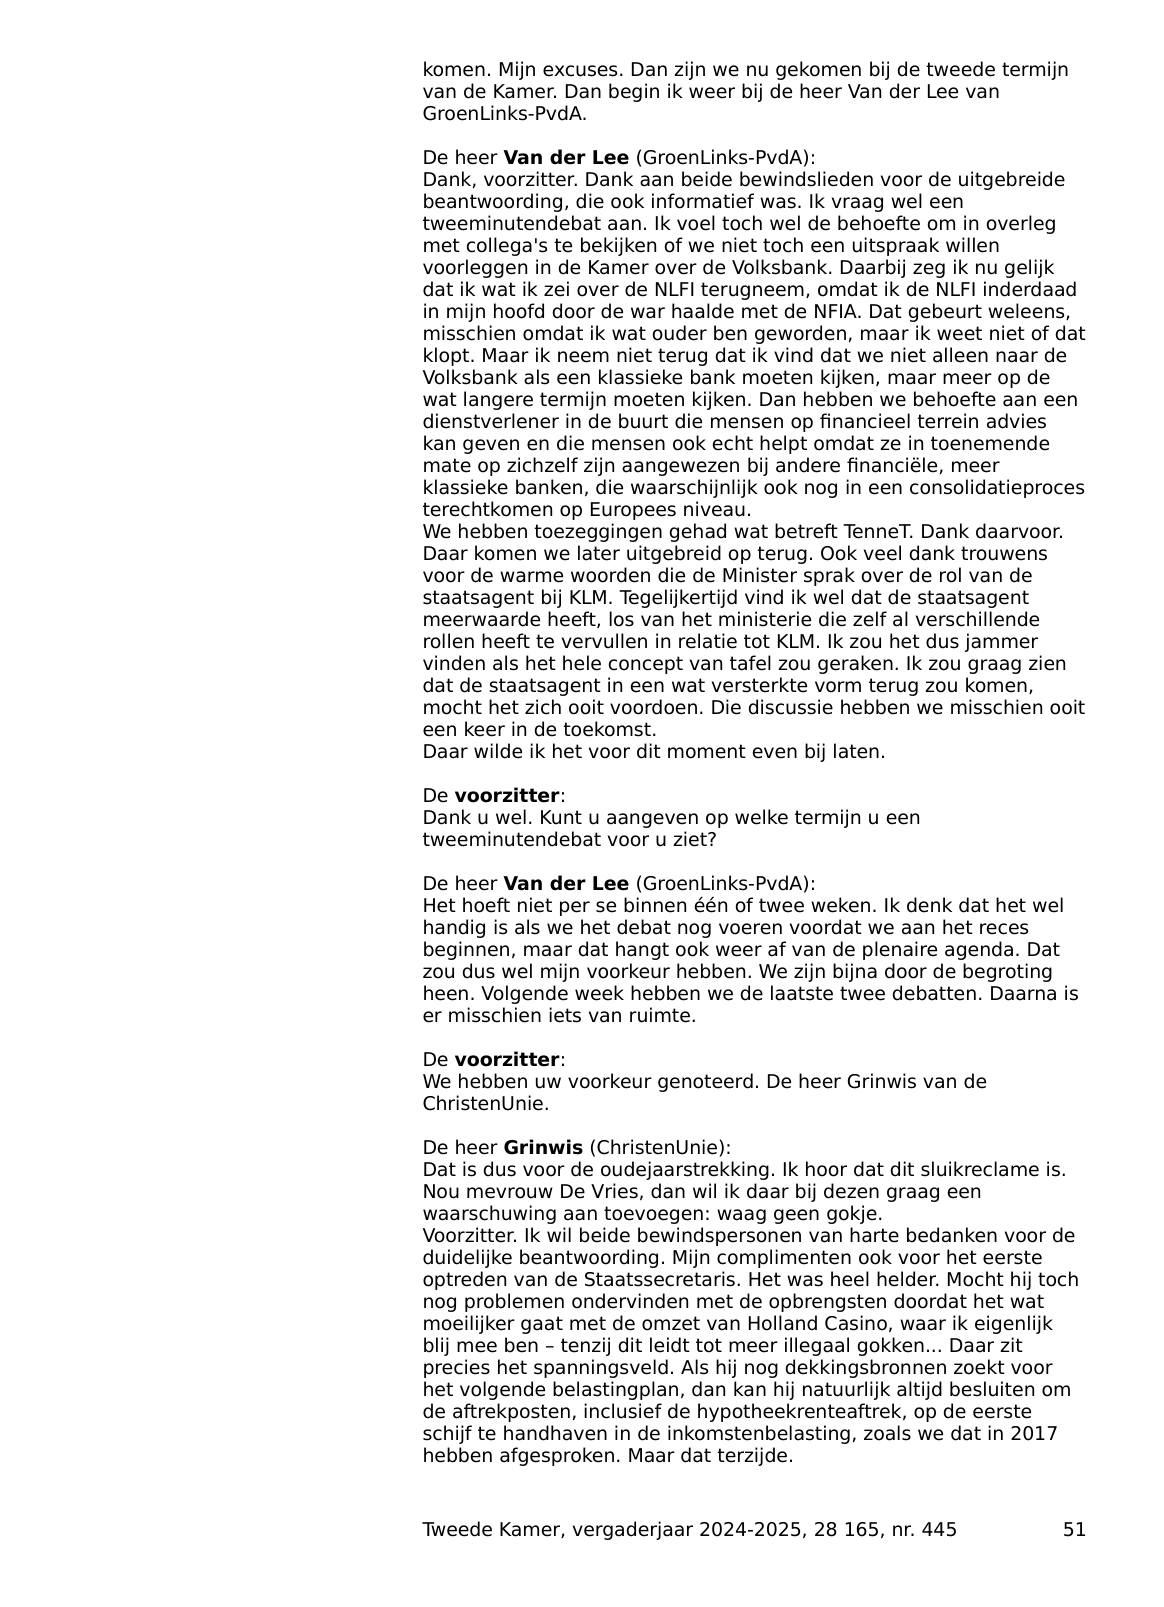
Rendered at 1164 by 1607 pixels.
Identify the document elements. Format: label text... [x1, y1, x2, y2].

text De voorzitter: [422, 1049, 1087, 1071]
text De voorzitter: [422, 785, 1087, 807]
text Daar wilde ik het voor dit moment even bij laten. [422, 741, 1087, 763]
text De heer Grinwis (ChristenUnie): [422, 1137, 1087, 1159]
text komen. Mijn excuses. Dan zijn we nu gekomen bij de tweede termijn van de Kamer. Dan begin ik weer bij de heer Van der Lee van GroenLinks-PvdA. [422, 59, 1087, 125]
text Voorzitter. Ik wil beide bewindspersonen van harte bedanken voor de duidelijke beantwoording. Mijn complimenten ook voor het eerste optreden van de Staatssecretaris. Het was heel helder. Mocht hij toch nog problemen ondervinden met de opbrengsten doordat het wat moeilijker gaat met de omzet van Holland Casino, waar ik eigenlijk blij mee ben – tenzij dit leidt tot meer illegaal gokken... Daar zit precies het spanningsveld. Als hij nog dekkingsbronnen zoekt voor het volgende belastingplan, dan kan hij natuurlijk altijd besluiten om de aftrekposten, inclusief de hypotheekrenteaftrek, op de eerste schijf te handhaven in de inkomstenbelasting, zoals we dat in 2017 hebben afgesproken. Maar dat terzijde. [422, 1225, 1087, 1467]
text Dank u wel. Kunt u aangeven op welke termijn u een tweeminutendebat voor u ziet? [422, 807, 1087, 851]
text We hebben uw voorkeur genoteerd. De heer Grinwis van de ChristenUnie. [422, 1071, 1087, 1115]
text De heer Van der Lee (GroenLinks-PvdA): [422, 873, 1087, 895]
text De heer Van der Lee (GroenLinks-PvdA): [422, 147, 1087, 169]
text Dank, voorzitter. Dank aan beide bewindslieden voor de uitgebreide beantwoording, die ook informatief was. Ik vraag wel een tweeminutendebat aan. Ik voel toch wel de behoefte om in overleg met collega's te bekijken of we niet toch een uitspraak willen voorleggen in de Kamer over de Volksbank. Daarbij zeg ik nu gelijk dat ik wat ik zei over de NLFI terugneem, omdat ik de NLFI inderdaad in mijn hoofd door de war haalde met de NFIA. Dat gebeurt weleens, misschien omdat ik wat ouder ben geworden, maar ik weet niet of dat klopt. Maar ik neem niet terug dat ik vind dat we niet alleen naar de Volksbank als een klassieke bank moeten kijken, maar meer op de wat langere termijn moeten kijken. Dan hebben we behoefte aan een dienstverlener in de buurt die mensen op financieel terrein advies kan geven en die mensen ook echt helpt omdat ze in toenemende mate op zichzelf zijn aangewezen bij andere financiële, meer klassieke banken, die waarschijnlijk ook nog in een consolidatieproces terechtkomen op Europees niveau. [422, 169, 1087, 521]
text Dat is dus voor de oudejaarstrekking. Ik hoor dat dit sluikreclame is. Nou mevrouw De Vries, dan wil ik daar bij dezen graag een waarschuwing aan toevoegen: waag geen gokje. [422, 1159, 1087, 1225]
text We hebben toezeggingen gehad wat betreft TenneT. Dank daarvoor. Daar komen we later uitgebreid op terug. Ook veel dank trouwens voor de warme woorden die de Minister sprak over de rol van de staatsagent bij KLM. Tegelijkertijd vind ik wel dat de staatsagent meerwaarde heeft, los van het ministerie die zelf al verschillende rollen heeft te vervullen in relatie tot KLM. Ik zou het dus jammer vinden als het hele concept van tafel zou geraken. Ik zou graag zien dat de staatsagent in een wat versterkte vorm terug zou komen, mocht het zich ooit voordoen. Die discussie hebben we misschien ooit een keer in de toekomst. [422, 521, 1087, 741]
text Het hoeft niet per se binnen één of twee weken. Ik denk dat het wel handig is als we het debat nog voeren voordat we aan het reces beginnen, maar dat hangt ook weer af van de plenaire agenda. Dat zou dus wel mijn voorkeur hebben. We zijn bijna door de begroting heen. Volgende week hebben we de laatste twee debatten. Daarna is er misschien iets van ruimte. [422, 895, 1087, 1027]
